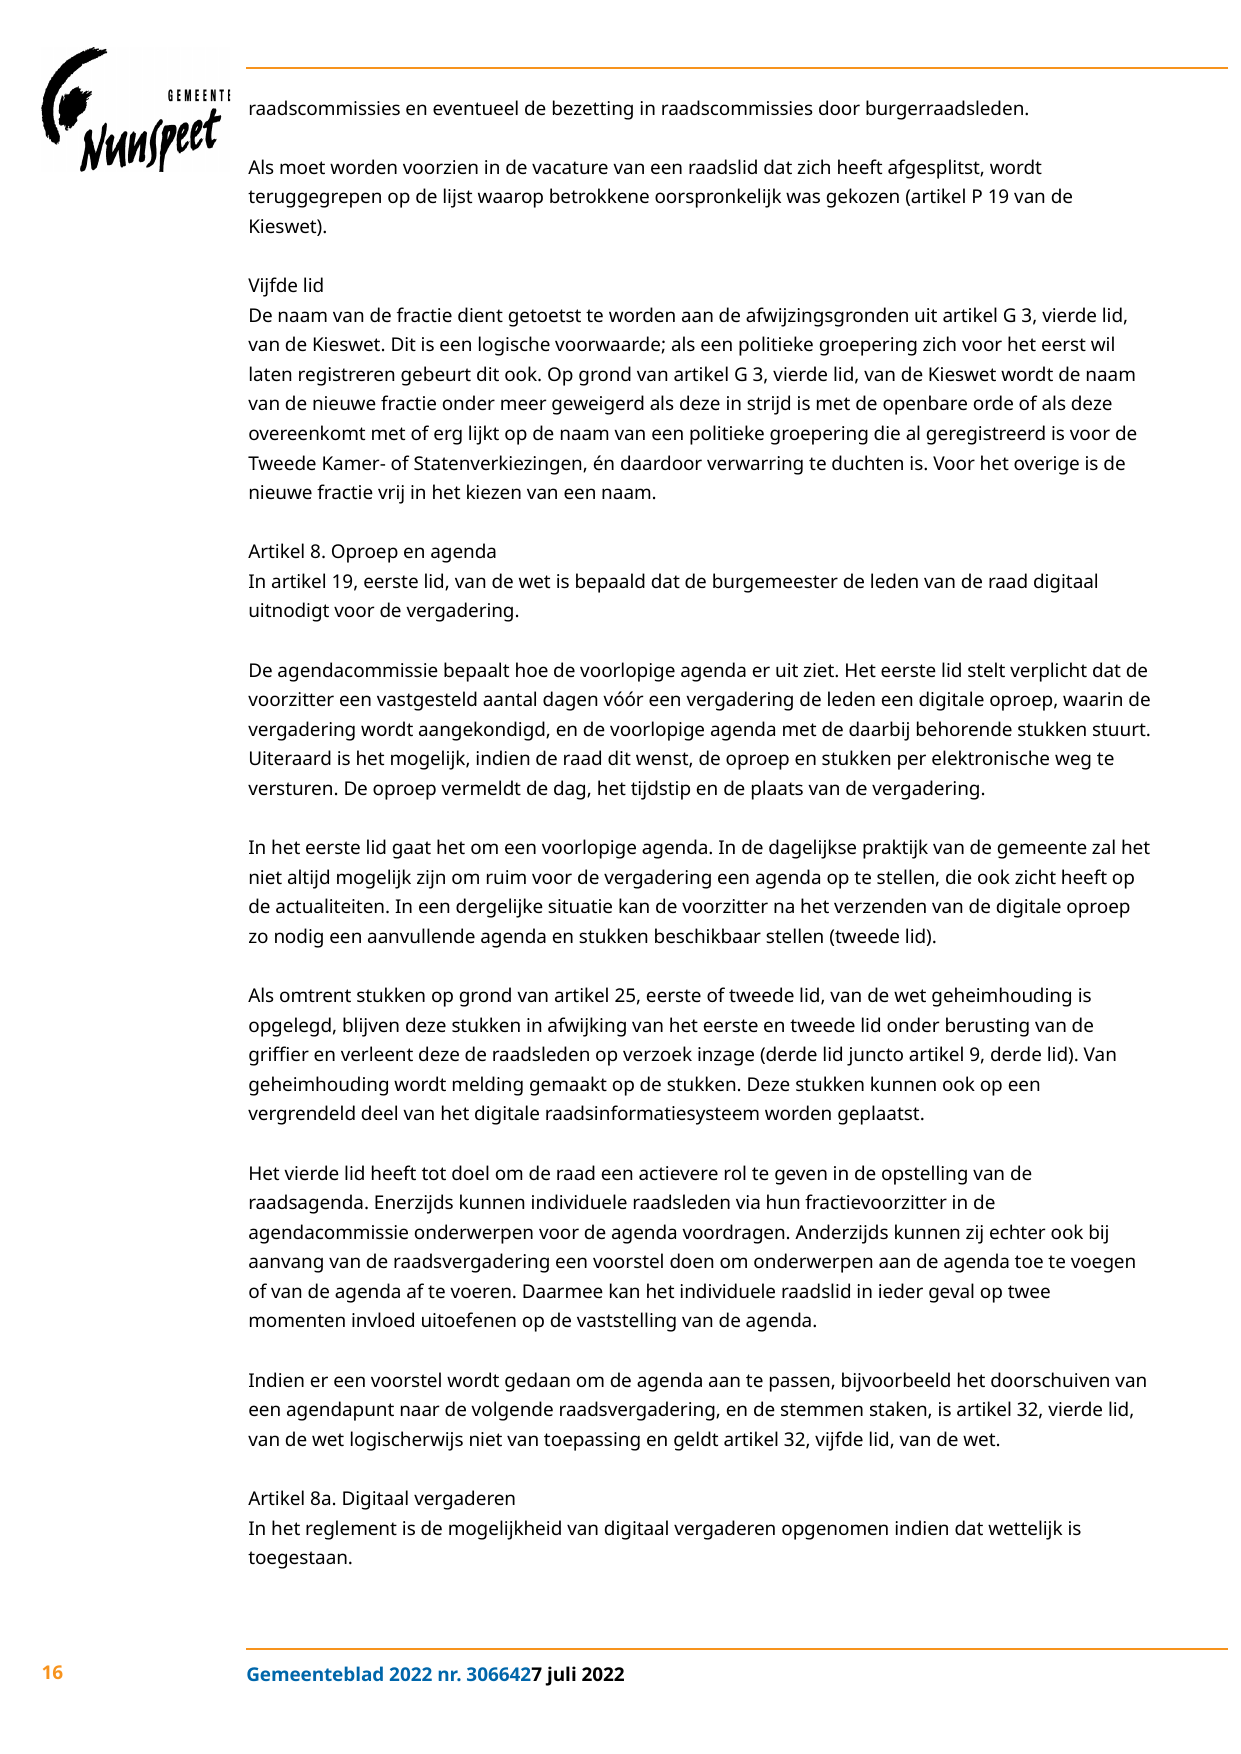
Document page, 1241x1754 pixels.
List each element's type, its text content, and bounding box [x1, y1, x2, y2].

text In het eerste lid gaat het om een voorlopige agenda. In de dagelijkse praktijk van de gemeente zal het niet altijd mogelijk zijn om ruim voor de vergadering een agenda op te stellen, die ook zicht heeft op de actualiteiten. In een dergelijke situatie kan de voorzitter na het verzenden van de digitale oproep zo nodig een aanvullende agenda en stukken beschikbaar stellen (tweede lid). [248, 834, 1152, 949]
text Vijfde lid [248, 272, 1152, 298]
text Als omtrent stukken op grond van artikel 25, eerste of tweede lid, van de wet geheimhouding is opgelegd, blijven deze stukken in afwijking van het eerste en tweede lid onder berusting van de griffier en verleent deze de raadsleden op verzoek inzage (derde lid juncto artikel 9, derde lid). Van geheimhouding wordt melding gemaakt op de stukken. Deze stukken kunnen ook op een vergrendeld deel van het digitale raadsinformatiesysteem worden geplaatst. [248, 982, 1152, 1126]
text De agendacommissie bepaalt hoe de voorlopige agenda er uit ziet. Het eerste lid stelt verplicht dat de voorzitter een vastgesteld aantal dagen vóór een vergadering de leden een digitale oproep, waarin de vergadering wordt aangekondigd, en de voorlopige agenda met de daarbij behorende stukken stuurt. Uiteraard is het mogelijk, indien de raad dit wenst, de oproep en stukken per elektronische weg te versturen. De oproep vermeldt de dag, het tijdstip en de plaats van de vergadering. [248, 657, 1152, 801]
text Het vierde lid heeft tot doel om de raad een actievere rol te geven in de opstelling van de raadsagenda. Enerzijds kunnen individuele raadsleden via hun fractievoorzitter in de agendacommissie onderwerpen voor de agenda voordragen. Anderzijds kunnen zij echter ook bij aanvang van de raadsvergadering een voorstel doen om onderwerpen aan de agenda toe te voegen of van de agenda af te voeren. Daarmee kan het individuele raadslid in ieder geval op twee momenten invloed uitoefenen op de vaststelling van de agenda. [248, 1160, 1152, 1333]
text In artikel 19, eerste lid, van de wet is bepaald dat de burgemeester de leden van de raad digitaal uitnodigt voor de vergadering. [248, 568, 1152, 623]
picture [41, 47, 231, 172]
text Artikel 8a. Digitaal vergaderen [248, 1485, 1152, 1511]
text Indien er een voorstel wordt gedaan om de agenda aan te passen, bijvoorbeeld het doorschuiven van een agendapunt naar de volgende raadsvergadering, en de stemmen staken, is artikel 32, vierde lid, van de wet logischerwijs niet van toepassing en geldt artikel 32, vijfde lid, van de wet. [248, 1367, 1152, 1452]
text De naam van de fractie dient getoetst te worden aan de afwijzingsgronden uit artikel G 3, vierde lid, van de Kieswet. Dit is een logische voorwaarde; als een politieke groepering zich voor het eerst wil laten registreren gebeurt dit ook. Op grond van artikel G 3, vierde lid, van de Kieswet wordt de naam van de nieuwe fractie onder meer geweigerd als deze in strijd is met de openbare orde of als deze overeenkomt met of erg lijkt op de naam van een politieke groepering die al geregistreerd is voor de Tweede Kamer- of Statenverkiezingen, én daardoor verwarring te duchten is. Voor het overige is de nieuwe fractie vrij in het kiezen van een naam. [248, 302, 1152, 505]
text raadscommissies en eventueel de bezetting in raadscommissies door burgerraadsleden. [248, 95, 1152, 121]
text In het reglement is de mogelijkheid van digitaal vergaderen opgenomen indien dat wettelijk is toegestaan. [248, 1515, 1152, 1570]
text Als moet worden voorzien in de vacature van een raadslid dat zich heeft afgesplitst, wordt teruggegrepen op de lijst waarop betrokkene oorspronkelijk was gekozen (artikel P 19 van de Kieswet). [248, 154, 1152, 239]
text Artikel 8. Oproep en agenda [248, 538, 1152, 564]
